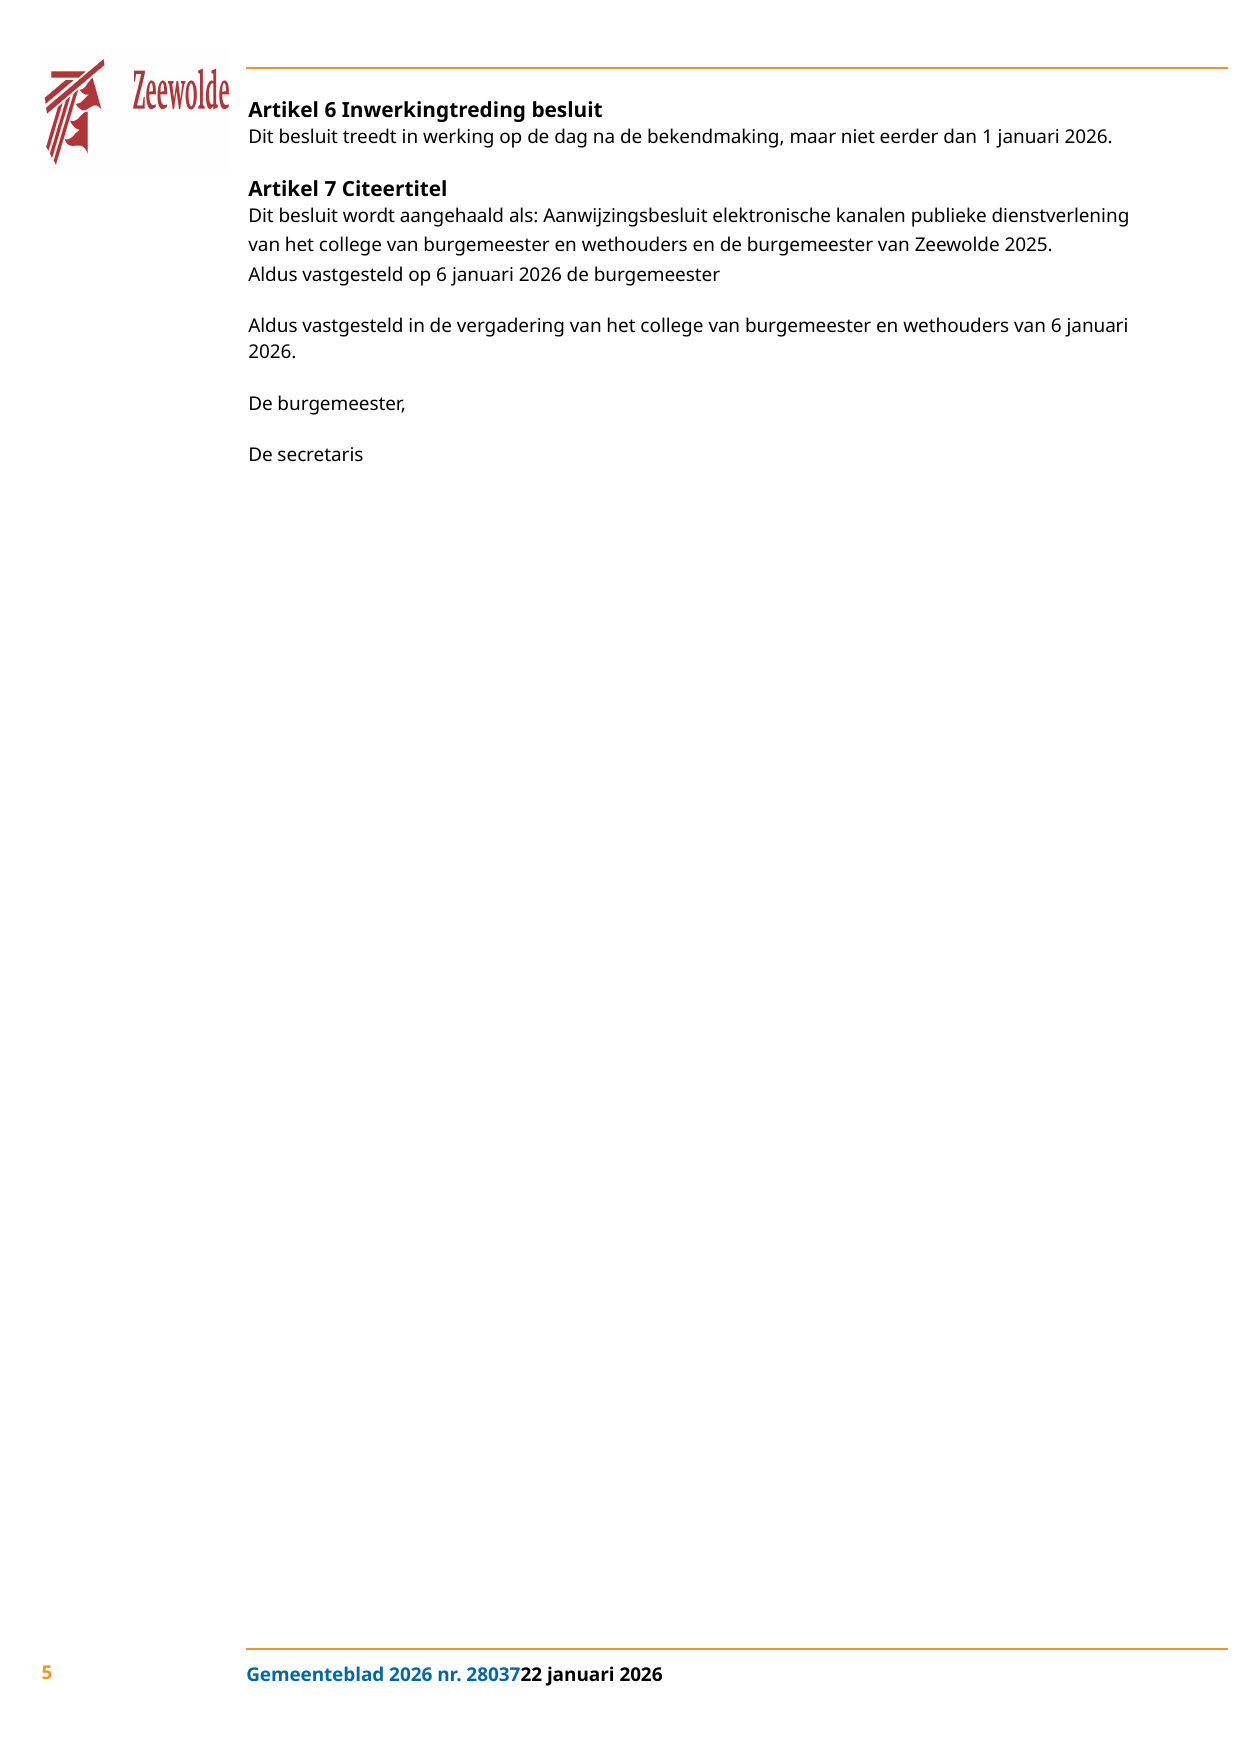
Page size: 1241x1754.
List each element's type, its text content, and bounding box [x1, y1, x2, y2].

text Dit besluit wordt aangehaald als: Aanwijzingsbesluit elektronische kanalen publieke dienstverlening van het college van burgemeester en wethouders en de burgemeester van Zeewolde 2025. [248, 202, 1152, 257]
picture [41, 47, 231, 172]
text De secretaris [248, 441, 1152, 467]
text Aldus vastgesteld in de vergadering van het college van burgemeester en wethouders van 6 januari 2026. [248, 313, 1152, 364]
text Artikel 7 Citeertitel [248, 174, 1152, 202]
text De burgemeester, [248, 390, 1152, 416]
text Dit besluit treedt in werking op de dag na de bekendmaking, maar niet eerder dan 1 januari 2026. [248, 123, 1152, 149]
text Artikel 6 Inwerkingtreding besluit [248, 95, 1152, 123]
text Aldus vastgesteld op 6 januari 2026 de burgemeester [248, 261, 1152, 287]
